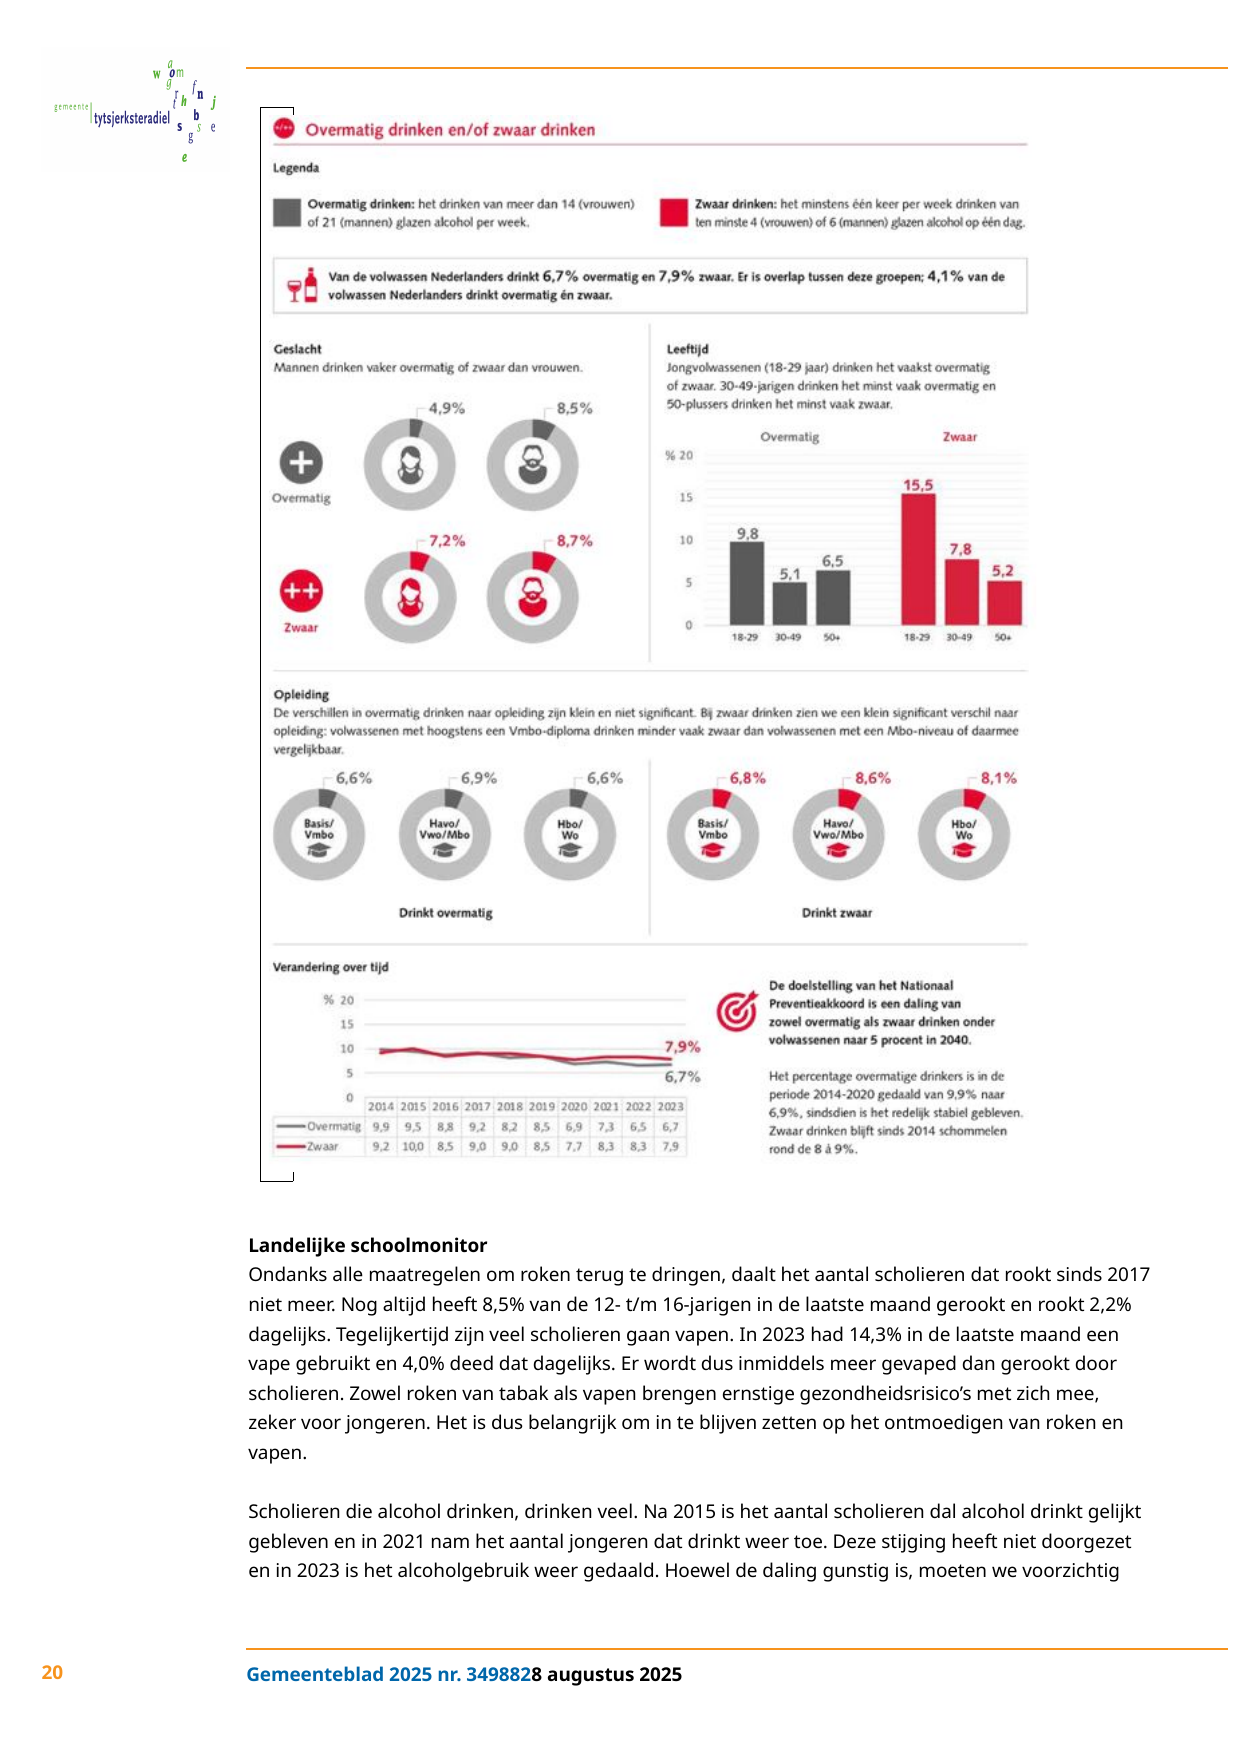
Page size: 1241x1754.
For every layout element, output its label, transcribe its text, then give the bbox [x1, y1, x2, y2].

picture [268, 115, 1037, 1172]
text Ondanks alle maatregelen om roken terug te dringen, daalt het aantal scholieren dat rookt sinds 2017 niet meer. Nog altijd heeft 8,5% van de 12- t/m 16-jarigen in de laatste maand gerookt en rookt 2,2% dagelijks. Tegelijkertijd zijn veel scholieren gaan vapen. In 2023 had 14,3% in de laatste maand een vape gebruikt en 4,0% deed dat dagelijks. Er wordt dus inmiddels meer gevaped dan gerookt door scholieren. Zowel roken van tabak als vapen brengen ernstige gezondheidsrisico’s met zich mee, zeker voor jongeren. Het is dus belangrijk om in te blijven zetten op het ontmoedigen van roken en vapen. [248, 1262, 1152, 1465]
picture [41, 47, 231, 172]
text Landelijke schoolmonitor [248, 1232, 1152, 1258]
text Scholieren die alcohol drinken, drinken veel. Na 2015 is het aantal scholieren dal alcohol drinkt gelijkt gebleven en in 2021 nam het aantal jongeren dat drinkt weer toe. Deze stijging heeft niet doorgezet en in 2023 is het alcoholgebruik weer gedaald. Hoewel de daling gunstig is, moeten we voorzichtig [248, 1498, 1152, 1583]
